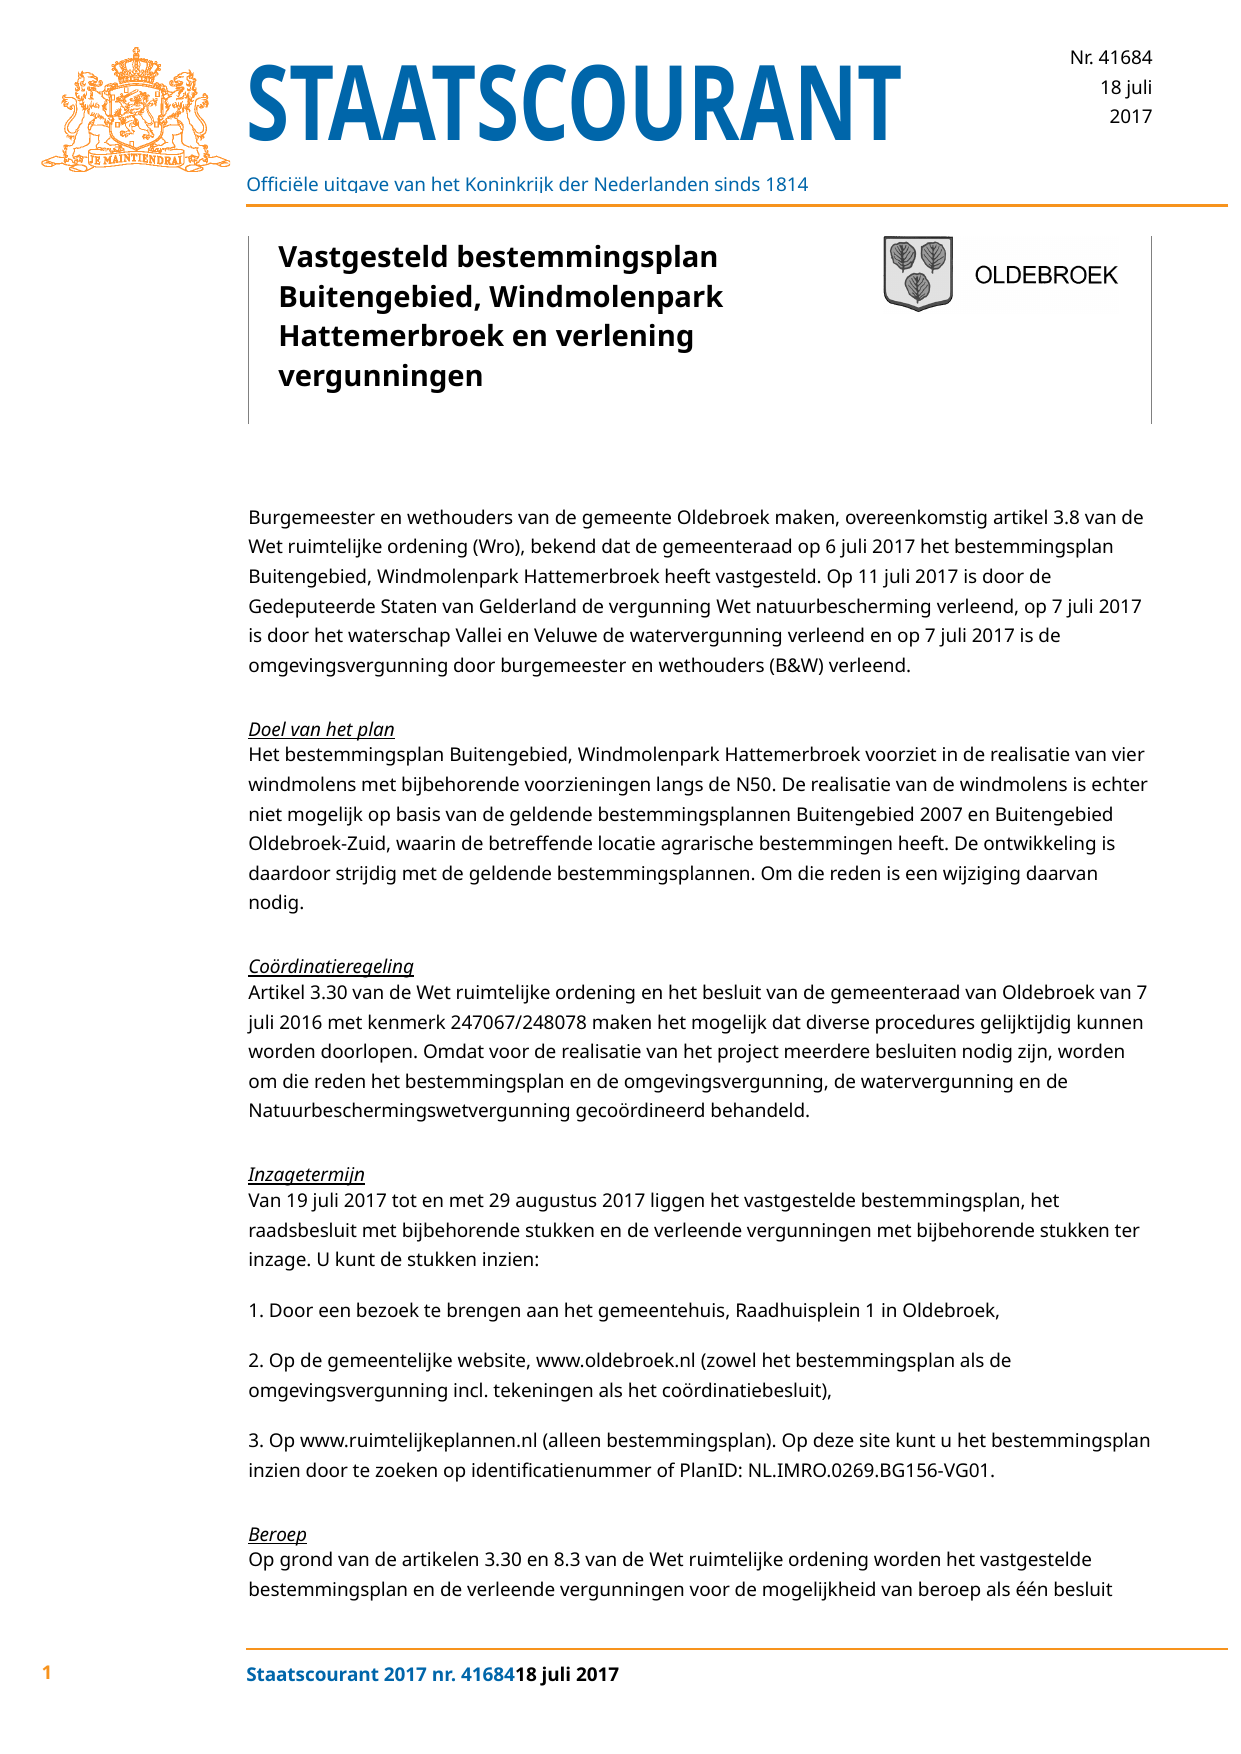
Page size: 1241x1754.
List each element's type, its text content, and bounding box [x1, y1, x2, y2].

text Op grond van de artikelen 3.30 en 8.3 van de Wet ruimtelijke ordening worden het vastgestelde bestemmingsplan en de verleende vergunningen voor de mogelijkheid van beroep als één besluit [248, 1547, 1152, 1602]
text Beroep [248, 1521, 1152, 1547]
text 1. Door een bezoek te brengen aan het gemeentehuis, Raadhuisplein 1 in Oldebroek, [248, 1297, 1152, 1323]
text Coördinatieregeling [248, 953, 1152, 979]
text Burgemeester en wethouders van de gemeente Oldebroek maken, overeenkomstig artikel 3.8 van de Wet ruimtelijke ordening (Wro), bekend dat de gemeenteraad op 6 juli 2017 het bestemmingsplan Buitengebied, Windmolenpark Hattemerbroek heeft vastgesteld. Op 11 juli 2017 is door de Gedeputeerde Staten van Gelderland de vergunning Wet natuurbescherming verleend, op 7 juli 2017 is door het waterschap Vallei en Veluwe de watervergunning verleend en op 7 juli 2017 is de omgevingsvergunning door burgemeester en wethouders (B&W) verleend. [248, 504, 1152, 678]
text 3. Op www.ruimtelijkeplannen.nl (alleen bestemmingsplan). Op deze site kunt u het bestemmingsplan inzien door te zoeken op identificatienummer of PlanID: NL.IMRO.0269.BG156-VG01. [248, 1427, 1152, 1483]
picture [41, 47, 231, 172]
text Doel van het plan [248, 716, 1152, 742]
text Het bestemmingsplan Buitengebied, Windmolenpark Hattemerbroek voorziet in de realisatie van vier windmolens met bijbehorende voorzieningen langs de N50. De realisatie van de windmolens is echter niet mogelijk op basis van de geldende bestemmingsplannen Buitengebied 2007 en Buitengebied Oldebroek-Zuid, waarin de betreffende locatie agrarische bestemmingen heeft. De ontwikkeling is daardoor strijdig met de geldende bestemmingsplannen. Om die reden is een wijziging daarvan nodig. [248, 742, 1152, 915]
table_header Vastgesteld bestemmingsplan Buitengebied, Windmolenpark Hattemerbroek en verlening vergunningen [249, 236, 850, 424]
table_header [850, 236, 1151, 424]
text 2. Op de gemeentelijke website, www.oldebroek.nl (zowel het bestemmingsplan als de omgevingsvergunning incl. tekeningen als het coördinatiebesluit), [248, 1347, 1152, 1403]
text Van 19 juli 2017 tot en met 29 augustus 2017 liggen het vastgestelde bestemmingsplan, het raadsbesluit met bijbehorende stukken en de verleende vergunningen met bijbehorende stukken ter inzage. U kunt de stukken inzien: [248, 1187, 1152, 1272]
text Artikel 3.30 van de Wet ruimtelijke ordening en het besluit van de gemeenteraad van Oldebroek van 7 juli 2016 met kenmerk 247067/248078 maken het mogelijk dat diverse procedures gelijktijdig kunnen worden doorlopen. Omdat voor de realisatie van het project meerdere besluiten nodig zijn, worden om die reden het bestemmingsplan en de omgevingsvergunning, de watervergunning en de Natuurbeschermingswetvergunning gecoördineerd behandeld. [248, 979, 1152, 1123]
picture [882, 236, 1119, 314]
text Inzagetermijn [248, 1162, 1152, 1187]
